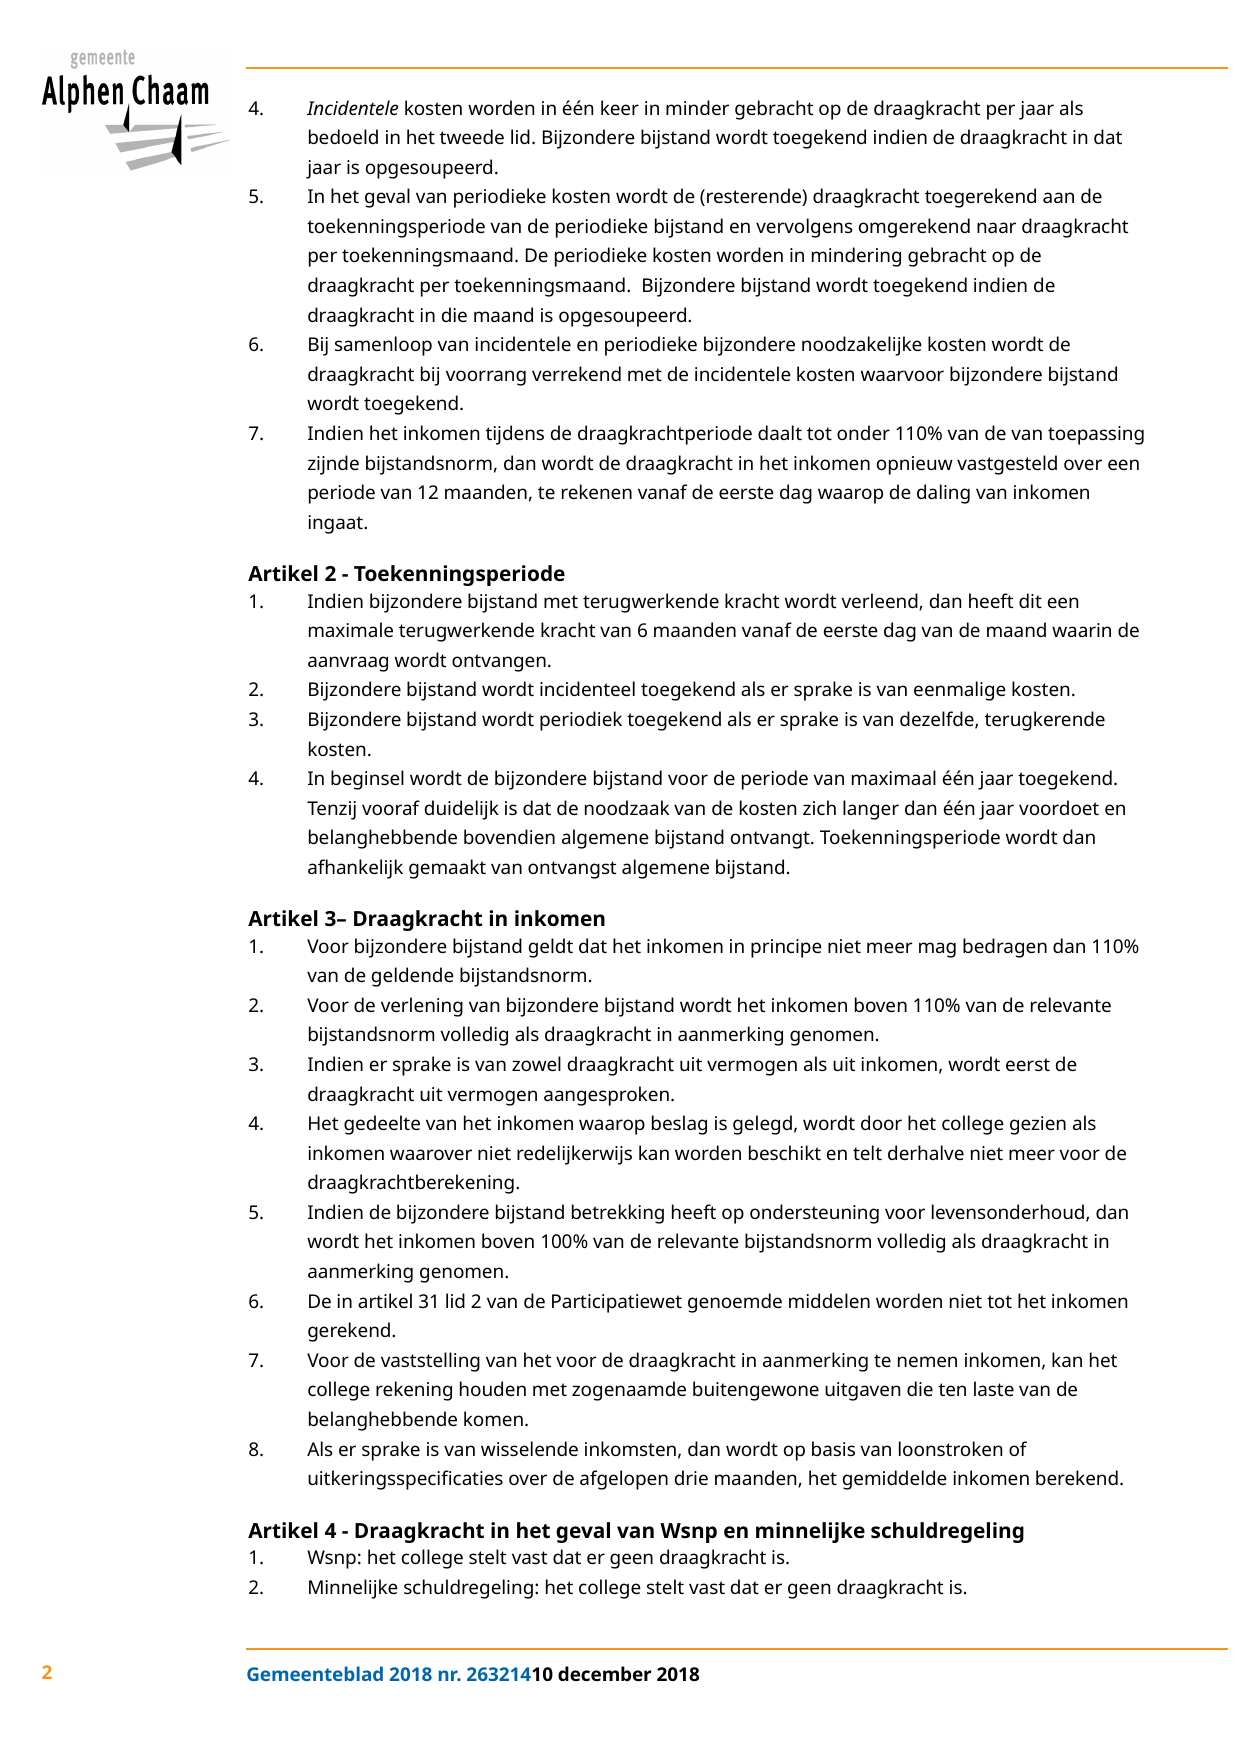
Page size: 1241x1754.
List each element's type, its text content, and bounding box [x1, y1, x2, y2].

list De in artikel 31 lid 2 van de Participatiewet genoemde middelen worden niet tot het inkomen gerekend. [248, 1288, 1152, 1343]
list Indien er sprake is van zowel draagkracht uit vermogen als uit inkomen, wordt eerst de draagkracht uit vermogen aangesproken. [248, 1051, 1152, 1107]
list Voor bijzondere bijstand geldt dat het inkomen in principe niet meer mag bedragen dan 110% van de geldende bijstandsnorm. [248, 933, 1152, 988]
list Wsnp: het college stelt vast dat er geen draagkracht is. [248, 1544, 1152, 1570]
list Indien de bijzondere bijstand betrekking heeft op ondersteuning voor levensonderhoud, dan wordt het inkomen boven 100% van de relevante bijstandsnorm volledig als draagkracht in aanmerking genomen. [248, 1199, 1152, 1284]
text Artikel 3– Draagkracht in inkomen [248, 904, 1152, 933]
list Incidentele kosten worden in één keer in minder gebracht op de draagkracht per jaar als bedoeld in het tweede lid. Bijzondere bijstand wordt toegekend indien de draagkracht in dat jaar is opgesoupeerd. [248, 95, 1152, 180]
list Bijzondere bijstand wordt incidenteel toegekend als er sprake is van eenmalige kosten. [248, 677, 1152, 702]
list In het geval van periodieke kosten wordt de (resterende) draagkracht toegerekend aan de toekenningsperiode van de periodieke bijstand en vervolgens omgerekend naar draagkracht per toekenningsmaand. De periodieke kosten worden in mindering gebracht op de draagkracht per toekenningsmaand. Bijzondere bijstand wordt toegekend indien de draagkracht in die maand is opgesoupeerd. [248, 183, 1152, 328]
list Indien bijzondere bijstand met terugwerkende kracht wordt verleend, dan heeft dit een maximale terugwerkende kracht van 6 maanden vanaf de eerste dag van de maand waarin de aanvraag wordt ontvangen. [248, 588, 1152, 673]
list Bijzondere bijstand wordt periodiek toegekend als er sprake is van dezelfde, terugkerende kosten. [248, 706, 1152, 761]
list Voor de verlening van bijzondere bijstand wordt het inkomen boven 110% van de relevante bijstandsnorm volledig als draagkracht in aanmerking genomen. [248, 992, 1152, 1047]
list Het gedeelte van het inkomen waarop beslag is gelegd, wordt door het college gezien als inkomen waarover niet redelijkerwijs kan worden beschikt en telt derhalve niet meer voor de draagkrachtberekening. [248, 1110, 1152, 1195]
text Artikel 4 - Draagkracht in het geval van Wsnp en minnelijke schuldregeling [248, 1516, 1152, 1544]
list Bij samenloop van incidentele en periodieke bijzondere noodzakelijke kosten wordt de draagkracht bij voorrang verrekend met de incidentele kosten waarvoor bijzondere bijstand wordt toegekend. [248, 331, 1152, 416]
list Voor de vaststelling van het voor de draagkracht in aanmerking te nemen inkomen, kan het college rekening houden met zogenaamde buitengewone uitgaven die ten laste van de belanghebbende komen. [248, 1347, 1152, 1432]
list Als er sprake is van wisselende inkomsten, dan wordt op basis van loonstroken of uitkeringsspecificaties over de afgelopen drie maanden, het gemiddelde inkomen berekend. [248, 1436, 1152, 1491]
list Indien het inkomen tijdens de draagkrachtperiode daalt tot onder 110% van de van toepassing zijnde bijstandsnorm, dan wordt de draagkracht in het inkomen opnieuw vastgesteld over een periode van 12 maanden, te rekenen vanaf de eerste dag waarop de daling van inkomen ingaat. [248, 420, 1152, 535]
text Artikel 2 - Toekenningsperiode [248, 559, 1152, 588]
list In beginsel wordt de bijzondere bijstand voor de periode van maximaal één jaar toegekend. Tenzij vooraf duidelijk is dat de noodzaak van de kosten zich langer dan één jaar voordoet en belanghebbende bovendien algemene bijstand ontvangt. Toekenningsperiode wordt dan afhankelijk gemaakt van ontvangst algemene bijstand. [248, 765, 1152, 880]
picture [41, 47, 231, 172]
list Minnelijke schuldregeling: het college stelt vast dat er geen draagkracht is. [248, 1574, 1152, 1599]
